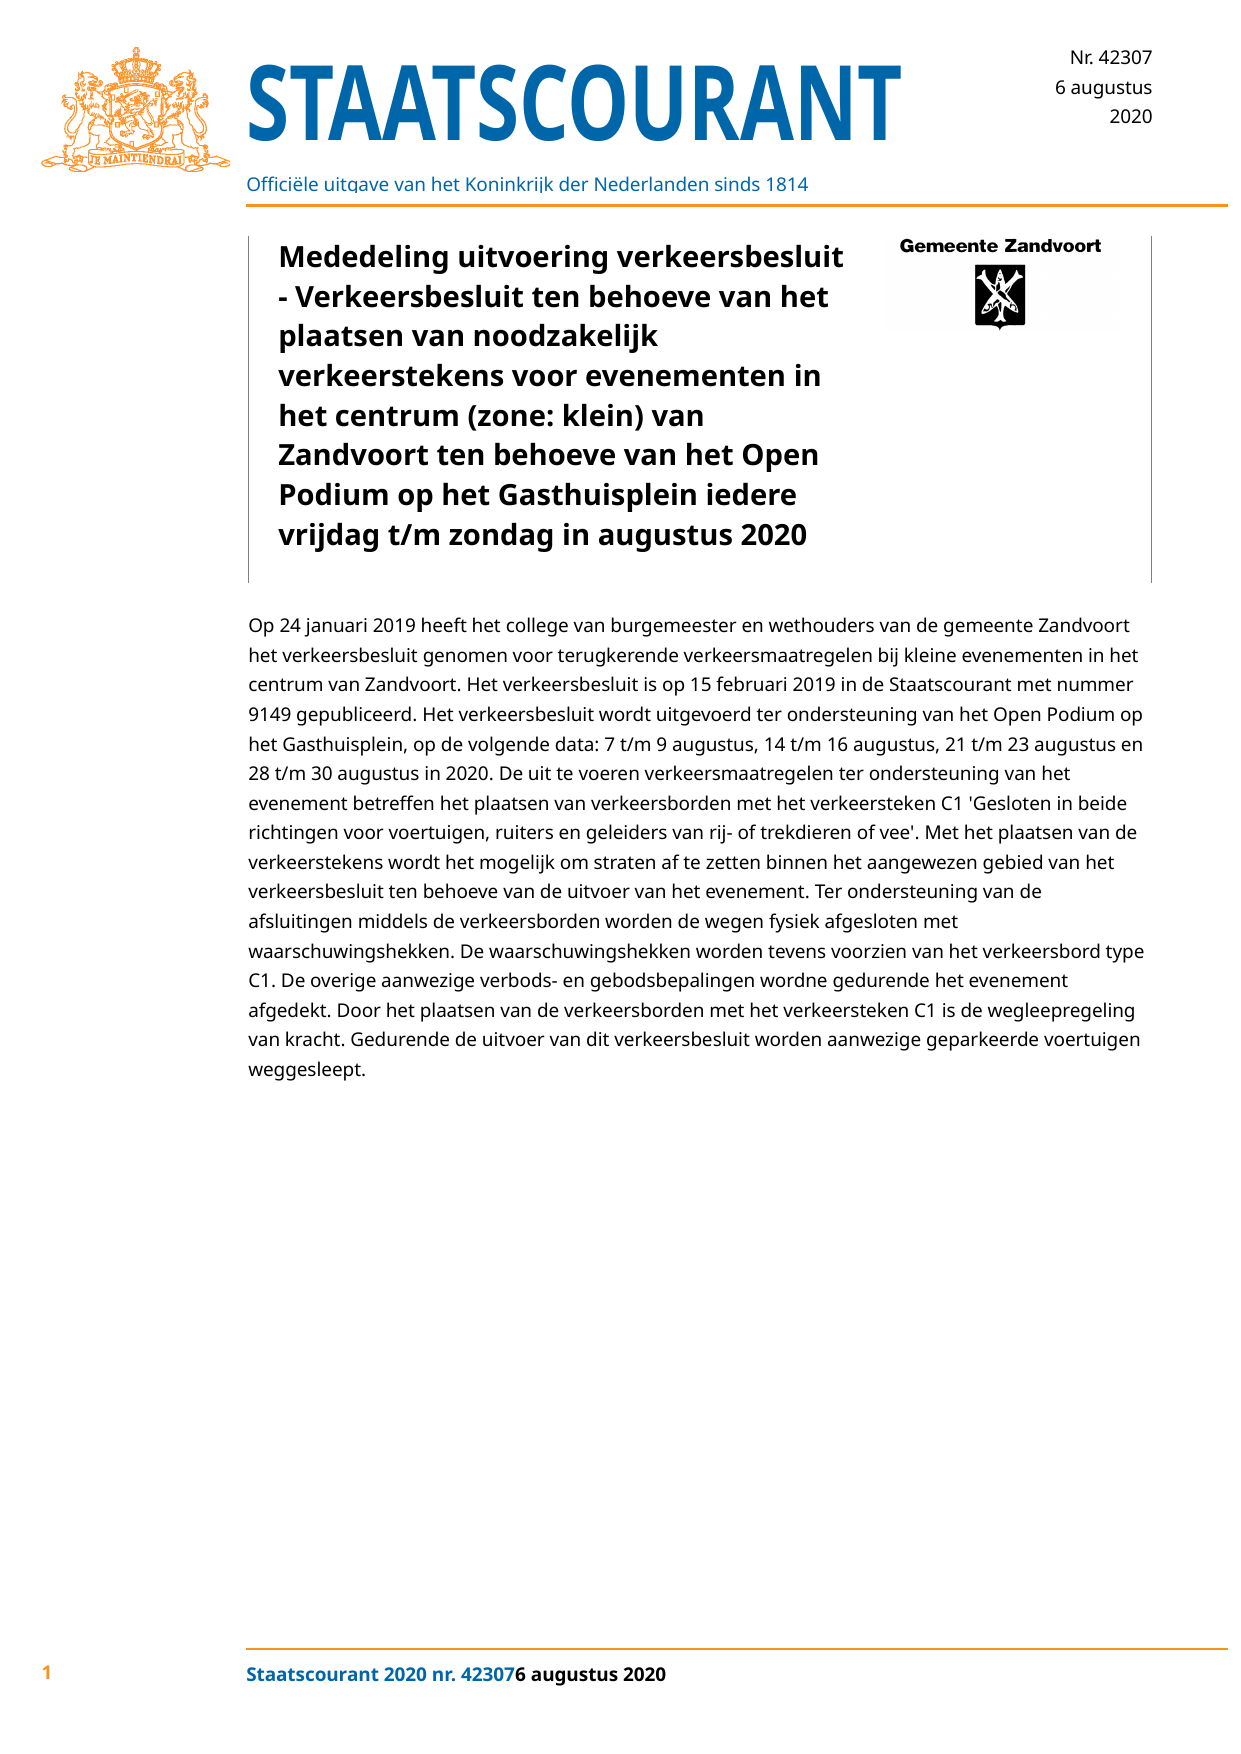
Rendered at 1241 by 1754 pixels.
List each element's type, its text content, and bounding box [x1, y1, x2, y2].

table_header Mededeling uitvoering verkeersbesluit - Verkeersbesluit ten behoeve van het plaatsen van noodzakelijk verkeerstekens voor evenementen in het centrum (zone: klein) van Zandvoort ten behoeve van het Open Podium op het Gasthuisplein iedere vrijdag t/m zondag in augustus 2020 [249, 236, 850, 583]
text Op 24 januari 2019 heeft het college van burgemeester en wethouders van de gemeente Zandvoort het verkeersbesluit genomen voor terugkerende verkeersmaatregelen bij kleine evenementen in het centrum van Zandvoort. Het verkeersbesluit is op 15 februari 2019 in de Staatscourant met nummer 9149 gepubliceerd. Het verkeersbesluit wordt uitgevoerd ter ondersteuning van het Open Podium op het Gasthuisplein, op de volgende data: 7 t/m 9 augustus, 14 t/m 16 augustus, 21 t/m 23 augustus en 28 t/m 30 augustus in 2020. De uit te voeren verkeersmaatregelen ter ondersteuning van het evenement betreffen het plaatsen van verkeersborden met het verkeersteken C1 'Gesloten in beide richtingen voor voertuigen, ruiters en geleiders van rij- of trekdieren of vee'. Met het plaatsen van de verkeerstekens wordt het mogelijk om straten af te zetten binnen het aangewezen gebied van het verkeersbesluit ten behoeve van de uitvoer van het evenement. Ter ondersteuning van de afsluitingen middels de verkeersborden worden de wegen fysiek afgesloten met waarschuwingshekken. De waarschuwingshekken worden tevens voorzien van het verkeersbord type C1. De overige aanwezige verbods- en gebodsbepalingen wordne gedurende het evenement afgedekt. Door het plaatsen van de verkeersborden met het verkeersteken C1 is de wegleepregeling van kracht. Gedurende de uitvoer van dit verkeersbesluit worden aanwezige geparkeerde voertuigen weggesleept. [248, 612, 1152, 1082]
picture [41, 47, 231, 172]
picture [882, 236, 1119, 331]
table_header [850, 236, 1151, 583]
